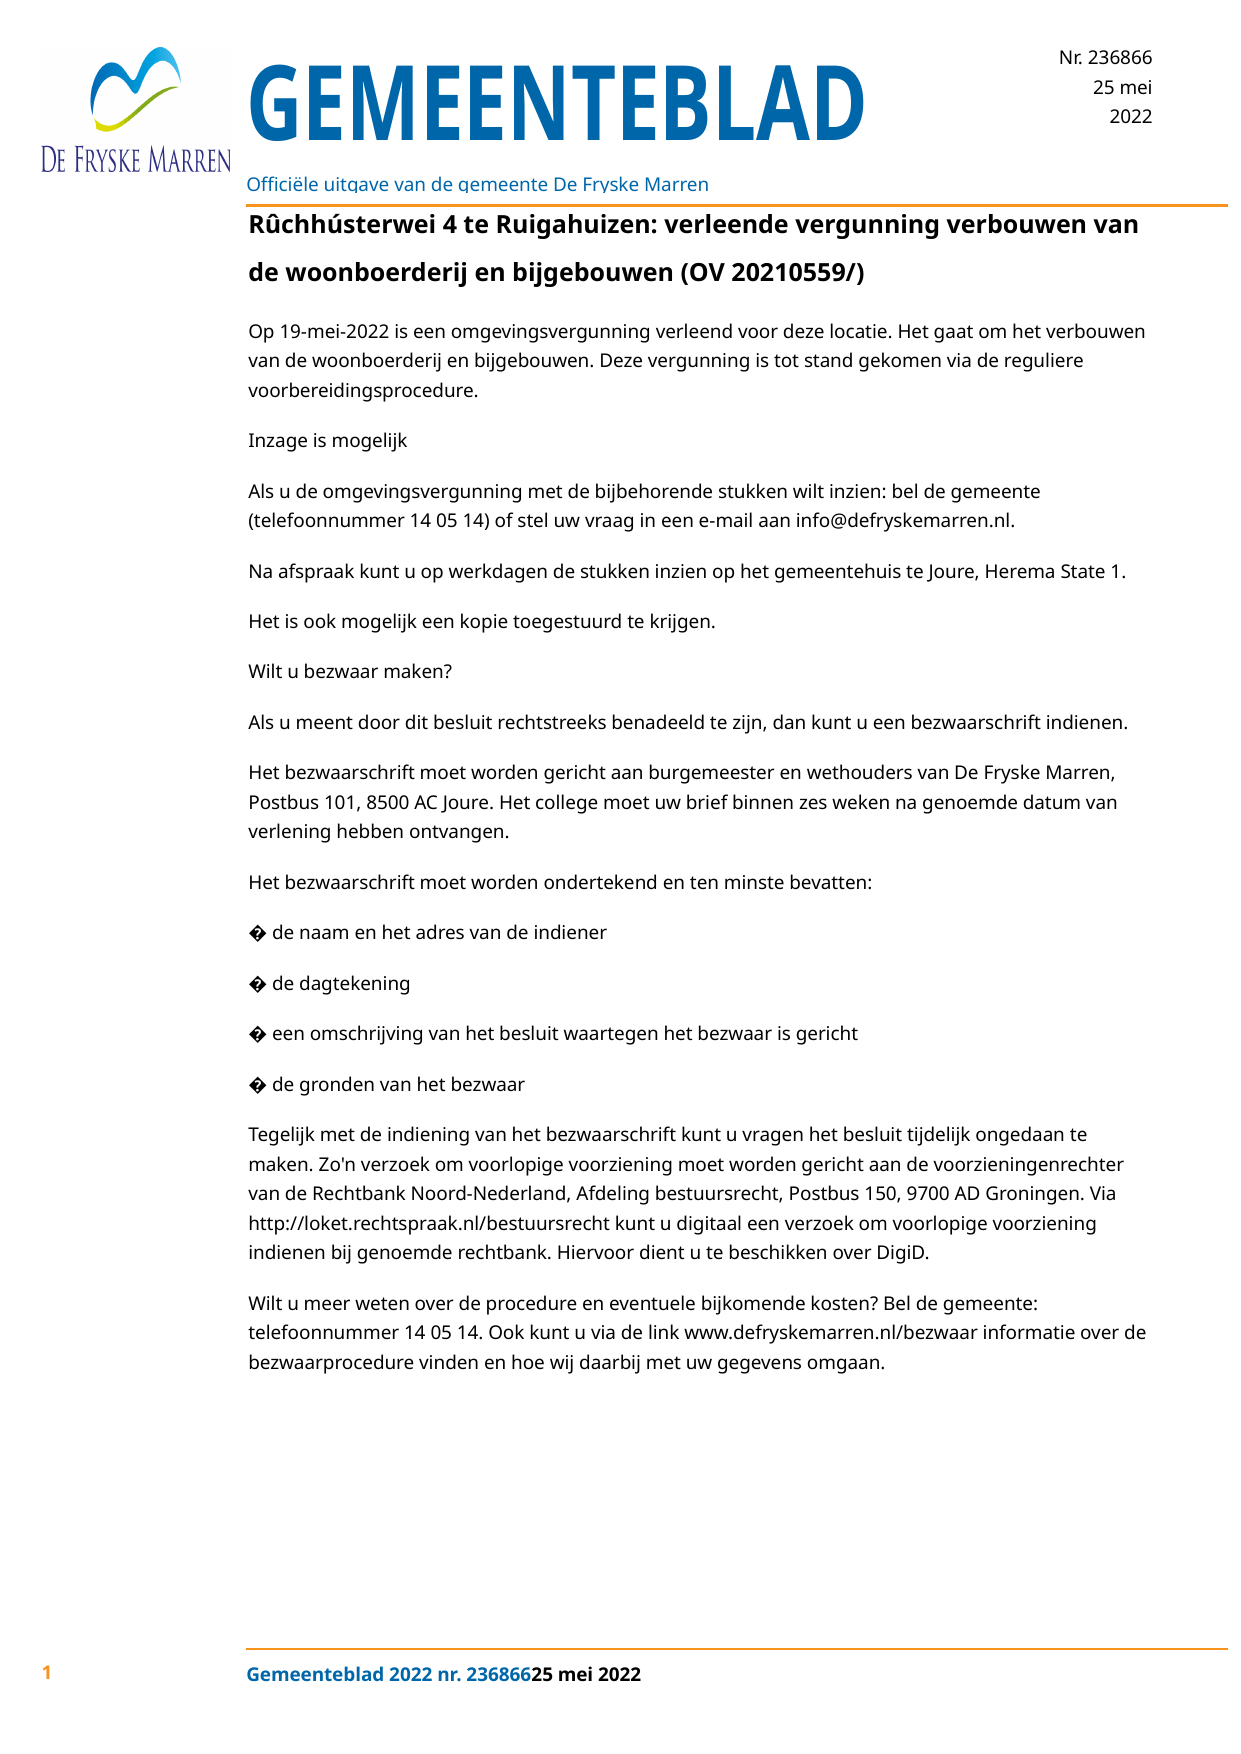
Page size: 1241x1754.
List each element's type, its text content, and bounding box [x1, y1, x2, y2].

text Op 19-mei-2022 is een omgevingsvergunning verleend voor deze locatie. Het gaat om het verbouwen van de woonboerderij en bijgebouwen. Deze vergunning is tot stand gekomen via de reguliere voorbereidingsprocedure. [248, 318, 1152, 403]
picture [41, 47, 231, 172]
text Het bezwaarschrift moet worden ondertekend en ten minste bevatten: [248, 869, 1152, 895]
text Het is ook mogelijk een kopie toegestuurd te krijgen. [248, 608, 1152, 634]
text Het bezwaarschrift moet worden gericht aan burgemeester en wethouders van De Fryske Marren, Postbus 101, 8500 AC Joure. Het college moet uw brief binnen zes weken na genoemde datum van verlening hebben ontvangen. [248, 759, 1152, 844]
text � een omschrijving van het besluit waartegen het bezwaar is gericht [248, 1020, 1152, 1046]
text � de dagtekening [248, 970, 1152, 996]
text Na afspraak kunt u op werkdagen de stukken inzien op het gemeentehuis te Joure, Herema State 1. [248, 558, 1152, 584]
text Rûchhústerwei 4 te Ruigahuizen: verleende vergunning verbouwen van de woonboerderij en bijgebouwen (OV 20210559/) [248, 207, 1152, 288]
text � de gronden van het bezwaar [248, 1071, 1152, 1097]
text Tegelijk met de indiening van het bezwaarschrift kunt u vragen het besluit tijdelijk ongedaan te maken. Zo'n verzoek om voorlopige voorziening moet worden gericht aan de voorzieningenrechter van de Rechtbank Noord-Nederland, Afdeling bestuursrecht, Postbus 150, 9700 AD Groningen. Via http://loket.rechtspraak.nl/bestuursrecht kunt u digitaal een verzoek om voorlopige voorziening indienen bij genoemde rechtbank. Hiervoor dient u te beschikken over DigiD. [248, 1121, 1152, 1265]
text Als u meent door dit besluit rechtstreeks benadeeld te zijn, dan kunt u een bezwaarschrift indienen. [248, 709, 1152, 735]
text Als u de omgevingsvergunning met de bijbehorende stukken wilt inzien: bel de gemeente (telefoonnummer 14 05 14) of stel uw vraag in een e-mail aan info@defryskemarren.nl. [248, 478, 1152, 533]
text � de naam en het adres van de indiener [248, 919, 1152, 945]
text Inzage is mogelijk [248, 427, 1152, 453]
text Wilt u bezwaar maken? [248, 659, 1152, 684]
text Wilt u meer weten over de procedure en eventuele bijkomende kosten? Bel de gemeente: telefoonnummer 14 05 14. Ook kunt u via de link www.defryskemarren.nl/bezwaar informatie over de bezwaarprocedure vinden en hoe wij daarbij met uw gegevens omgaan. [248, 1290, 1152, 1375]
